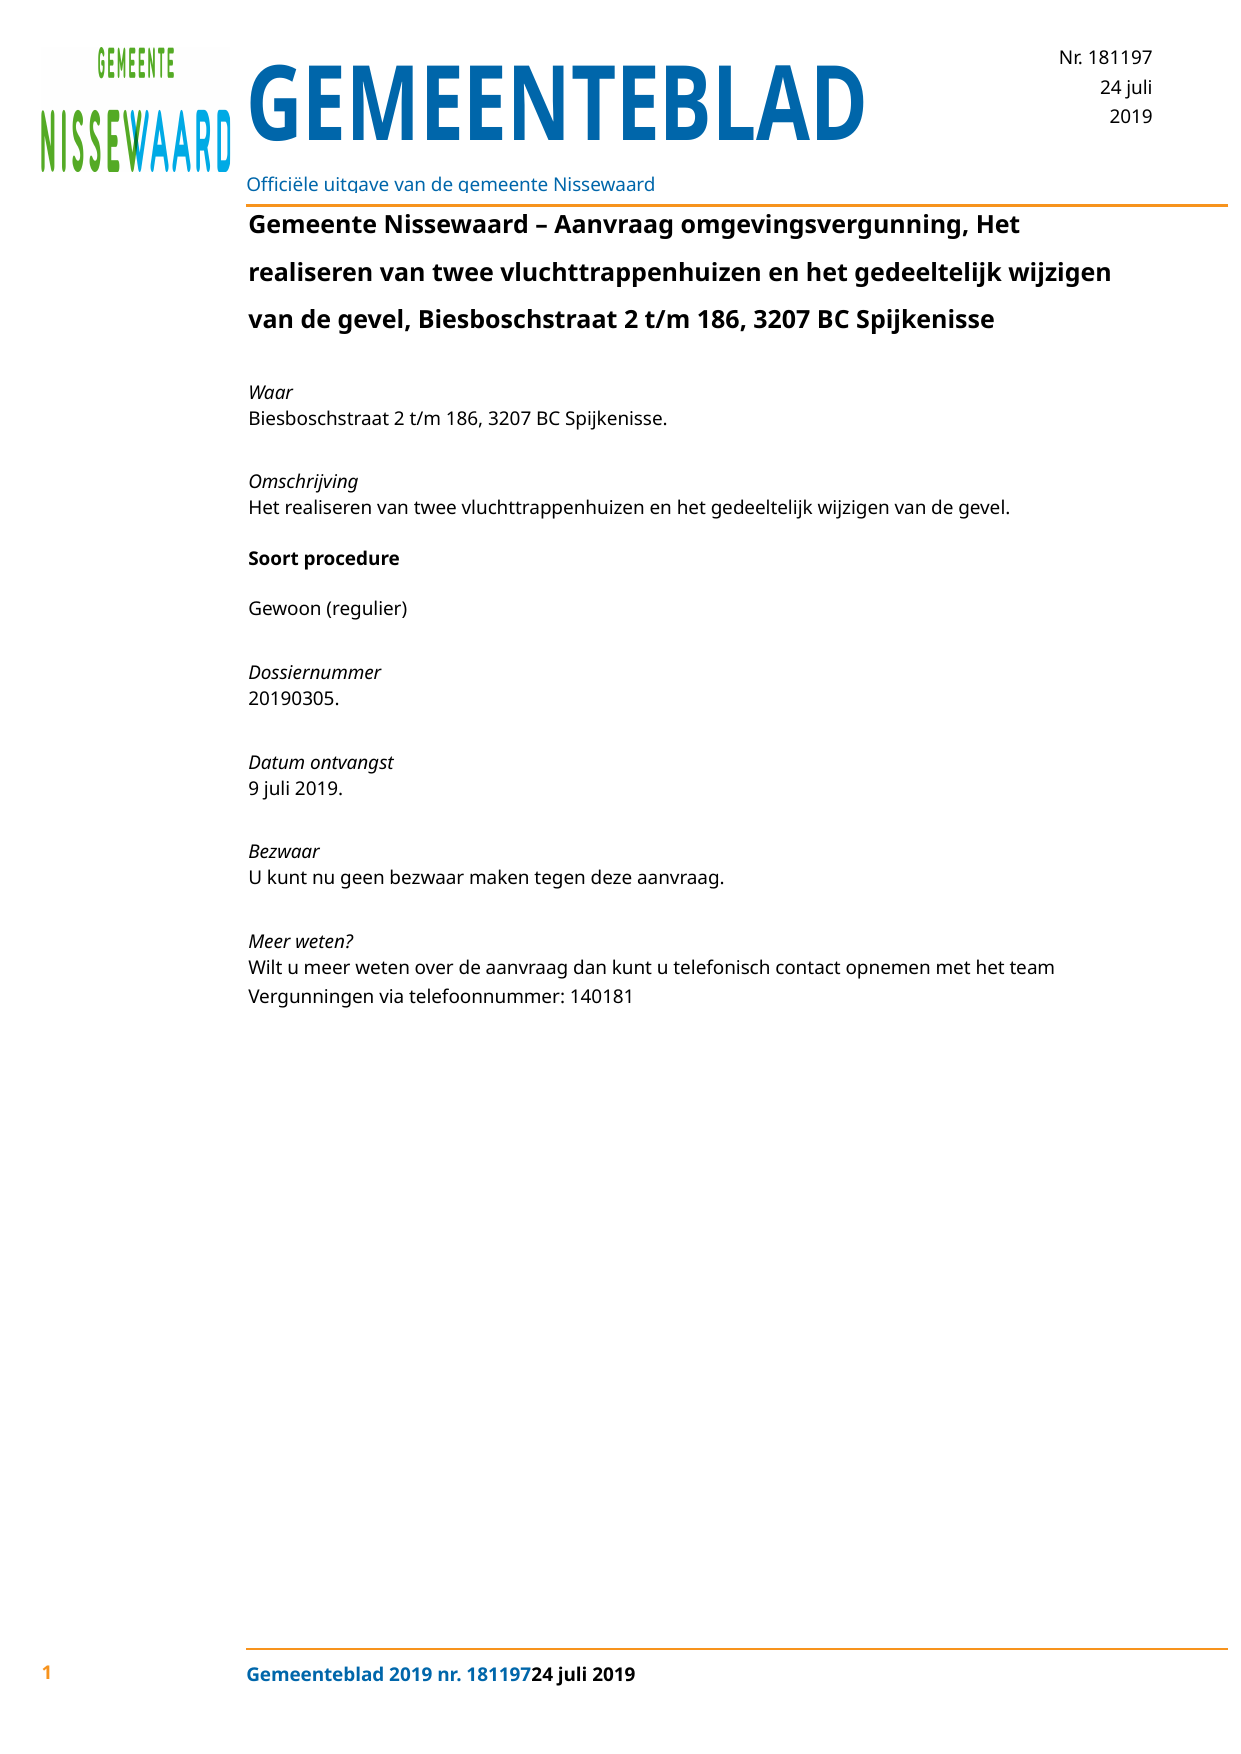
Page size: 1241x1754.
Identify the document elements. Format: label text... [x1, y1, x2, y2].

text Dossiernummer [248, 659, 1152, 685]
text Soort procedure [248, 545, 1152, 571]
picture [222, 122, 227, 160]
text 9 juli 2019. [248, 775, 1152, 800]
text Datum ontvangst [248, 749, 1152, 775]
picture [154, 157, 165, 172]
picture [200, 151, 206, 172]
picture [176, 157, 187, 172]
text U kunt nu geen bezwaar maken tegen deze aanvraag. [248, 864, 1152, 890]
text Het realiseren van twee vluchttrappenhuizen en het gedeeltelijk wijzigen van de gevel. [248, 494, 1152, 520]
text Gemeente Nissewaard – Aanvraag omgevingsvergunning, Het realiseren van twee vluchttrappenhuizen en het gedeeltelijk wijzigen van de gevel, Biesboschstraat 2 t/m 186, 3207 BC Spijkenisse [248, 207, 1152, 336]
text Gewoon (regulier) [248, 595, 1152, 621]
text Waar [248, 379, 1152, 405]
text Wilt u meer weten over de aanvraag dan kunt u telefonisch contact opnemen met het team Vergunningen via telefoonnummer: 140181 [248, 954, 1152, 1009]
text Bezwaar [248, 839, 1152, 864]
picture [201, 122, 206, 138]
picture [41, 47, 231, 172]
text Biesboschstraat 2 t/m 186, 3207 BC Spijkenisse. [248, 405, 1152, 431]
text Omschrijving [248, 469, 1152, 494]
text Meer weten? [248, 928, 1152, 954]
text 20190305. [248, 685, 1152, 711]
